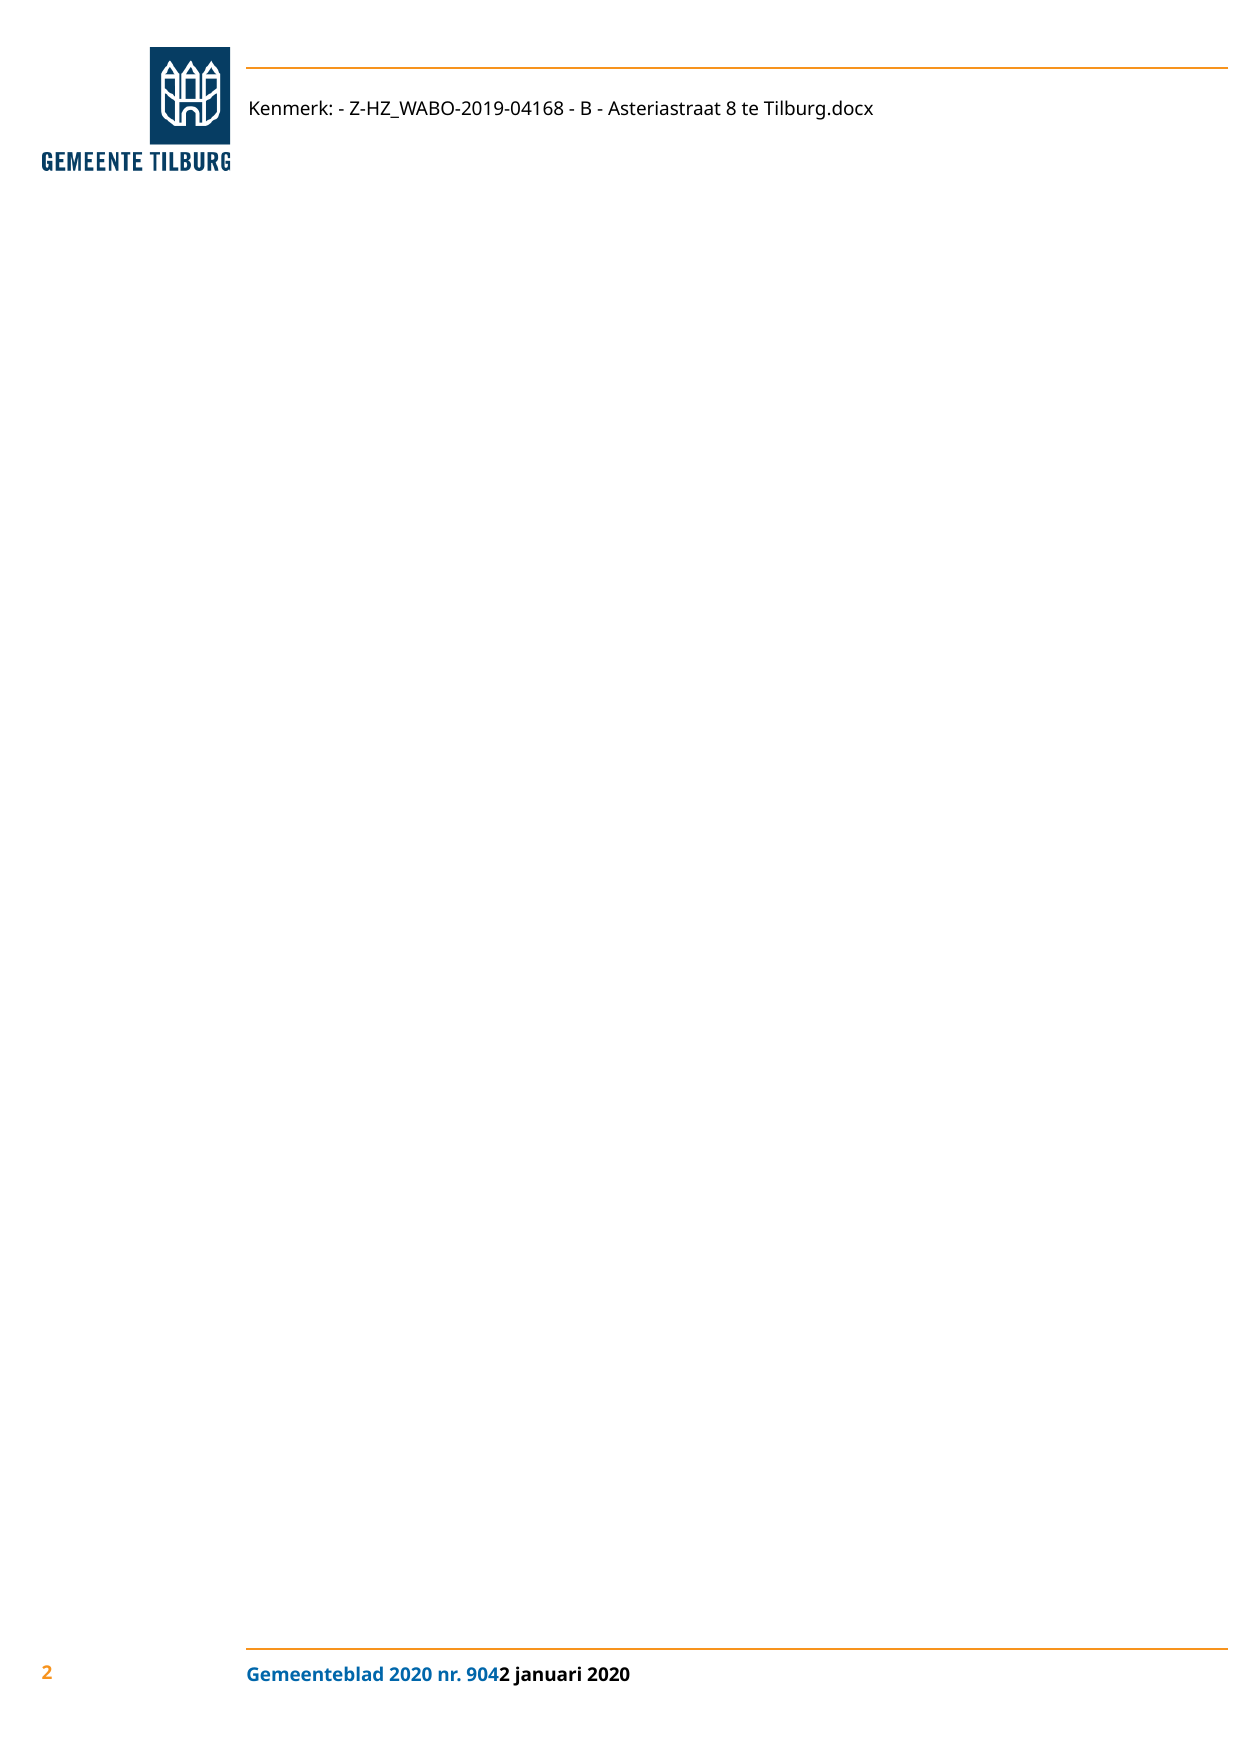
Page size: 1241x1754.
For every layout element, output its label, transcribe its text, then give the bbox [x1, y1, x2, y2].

picture [41, 47, 231, 172]
text Kenmerk: - Z-HZ_WABO-2019-04168 - B - Asteriastraat 8 te Tilburg.docx [248, 95, 1152, 121]
